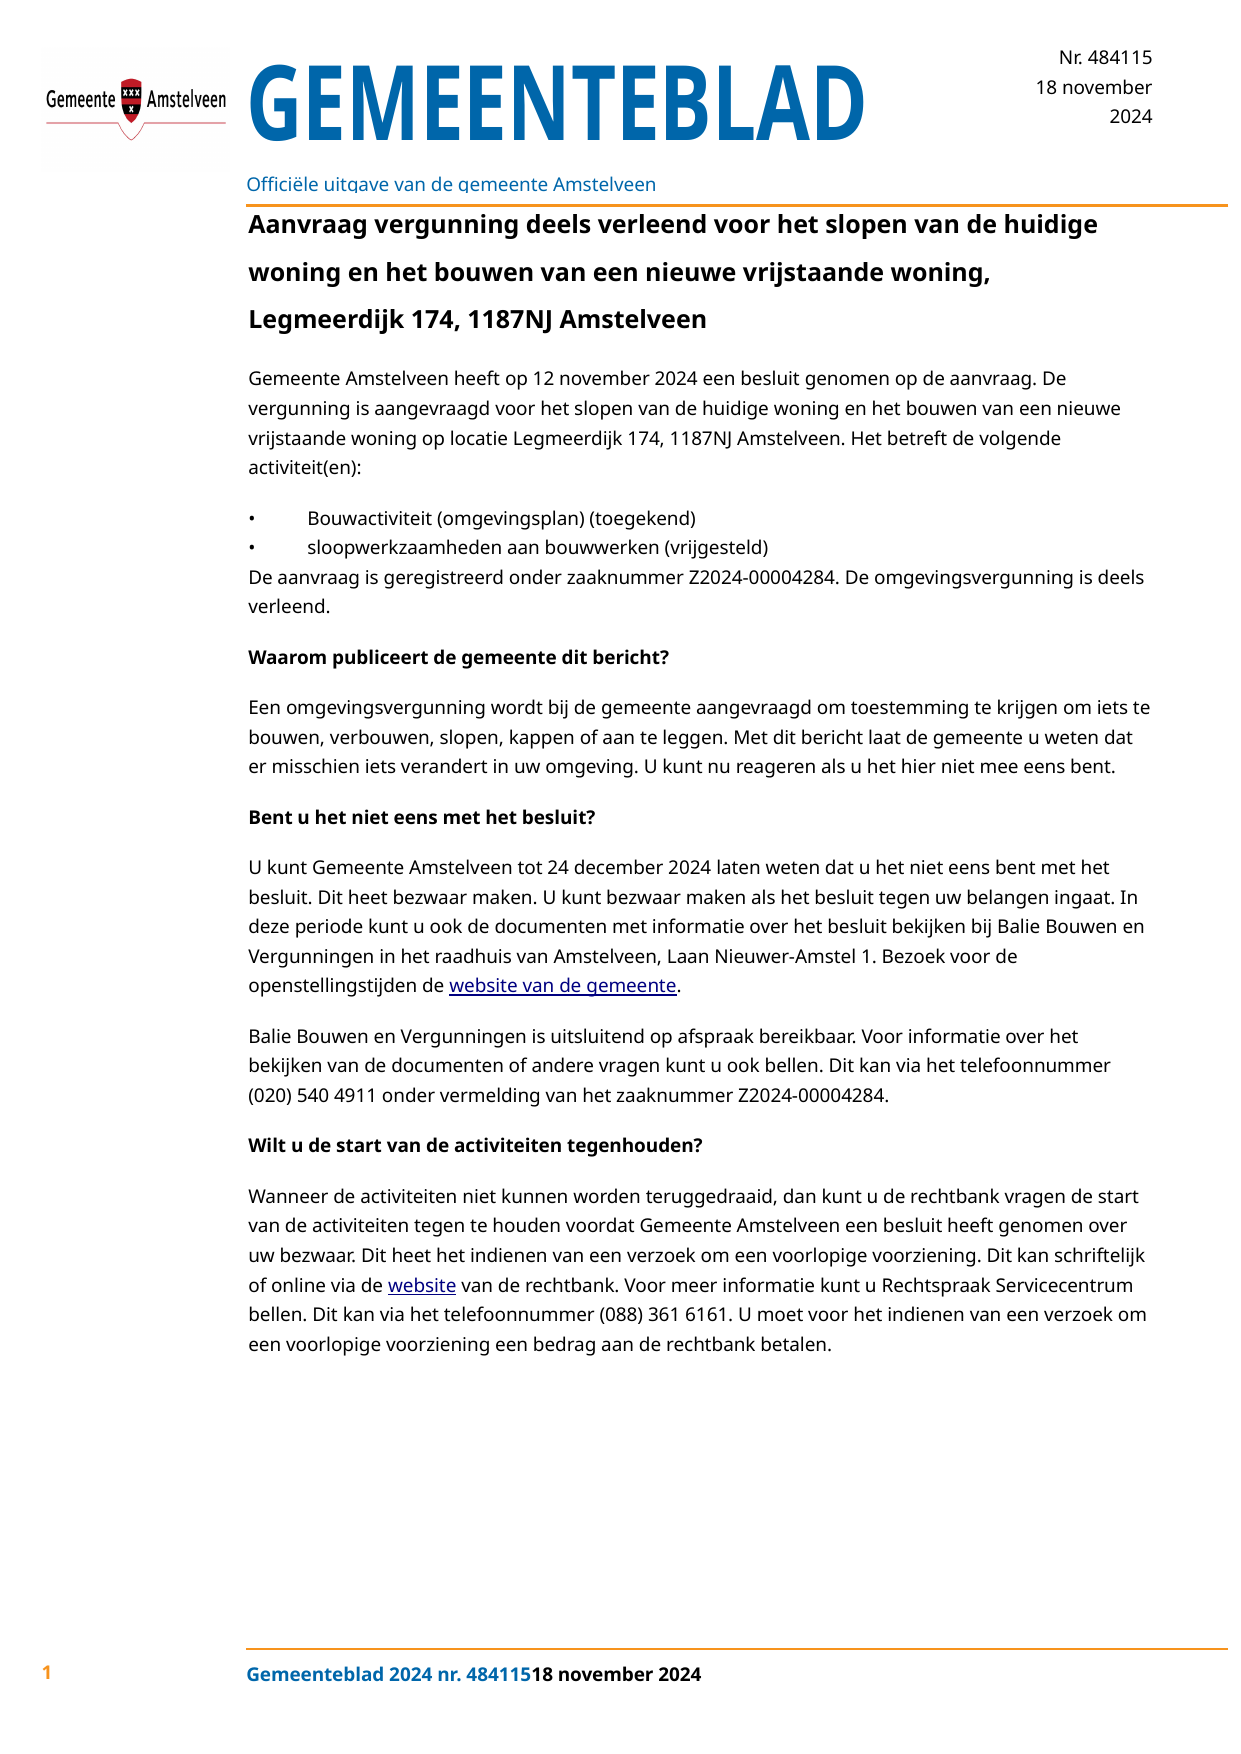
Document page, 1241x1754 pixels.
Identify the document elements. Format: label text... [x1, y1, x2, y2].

text Bent u het niet eens met het besluit? [248, 804, 1152, 829]
picture [41, 47, 231, 172]
list sloopwerkzaamheden aan bouwwerken (vrijgesteld) [248, 534, 1152, 560]
text Waarom publiceert de gemeente dit bericht? [248, 644, 1152, 669]
text Gemeente Amstelveen heeft op 12 november 2024 een besluit genomen op de aanvraag. De vergunning is aangevraagd voor het slopen van de huidige woning en het bouwen van een nieuwe vrijstaande woning op locatie Legmeerdijk 174, 1187NJ Amstelveen. Het betreft de volgende activiteit(en): [248, 366, 1152, 480]
text Wilt u de start van de activiteiten tegenhouden? [248, 1133, 1152, 1158]
text U kunt Gemeente Amstelveen tot 24 december 2024 laten weten dat u het niet eens bent met het besluit. Dit heet bezwaar maken. U kunt bezwaar maken als het besluit tegen uw belangen ingaat. In deze periode kunt u ook de documenten met informatie over het besluit bekijken bij Balie Bouwen en Vergunningen in het raadhuis van Amstelveen, Laan Nieuwer-Amstel 1. Bezoek voor de openstellingstijden de website van de gemeente. [248, 854, 1152, 998]
list Bouwactiviteit (omgevingsplan) (toegekend) [248, 505, 1152, 530]
text De aanvraag is geregistreerd onder zaaknummer Z2024-00004284. De omgevingsvergunning is deels verleend. [248, 564, 1152, 619]
text Wanneer de activiteiten niet kunnen worden teruggedraaid, dan kunt u de rechtbank vragen de start van de activiteiten tegen te houden voordat Gemeente Amstelveen een besluit heeft genomen over uw bezwaar. Dit heet het indienen van een verzoek om een voorlopige voorziening. Dit kan schriftelijk of online via de website van de rechtbank. Voor meer informatie kunt u Rechtspraak Servicecentrum bellen. Dit kan via het telefoonnummer (088) 361 6161. U moet voor het indienen van een verzoek om een voorlopige voorziening een bedrag aan de rechtbank betalen. [248, 1183, 1152, 1357]
text Aanvraag vergunning deels verleend voor het slopen van de huidige woning en het bouwen van een nieuwe vrijstaande woning, Legmeerdijk 174, 1187NJ Amstelveen [248, 207, 1152, 336]
text Balie Bouwen en Vergunningen is uitsluitend op afspraak bereikbaar. Voor informatie over het bekijken van de documenten of andere vragen kunt u ook bellen. Dit kan via het telefoonnummer (020) 540 4911 onder vermelding van het zaaknummer Z2024-00004284. [248, 1023, 1152, 1108]
text Een omgevingsvergunning wordt bij de gemeente aangevraagd om toestemming te krijgen om iets te bouwen, verbouwen, slopen, kappen of aan te leggen. Met dit bericht laat de gemeente u weten dat er misschien iets verandert in uw omgeving. U kunt nu reageren als u het hier niet mee eens bent. [248, 694, 1152, 779]
